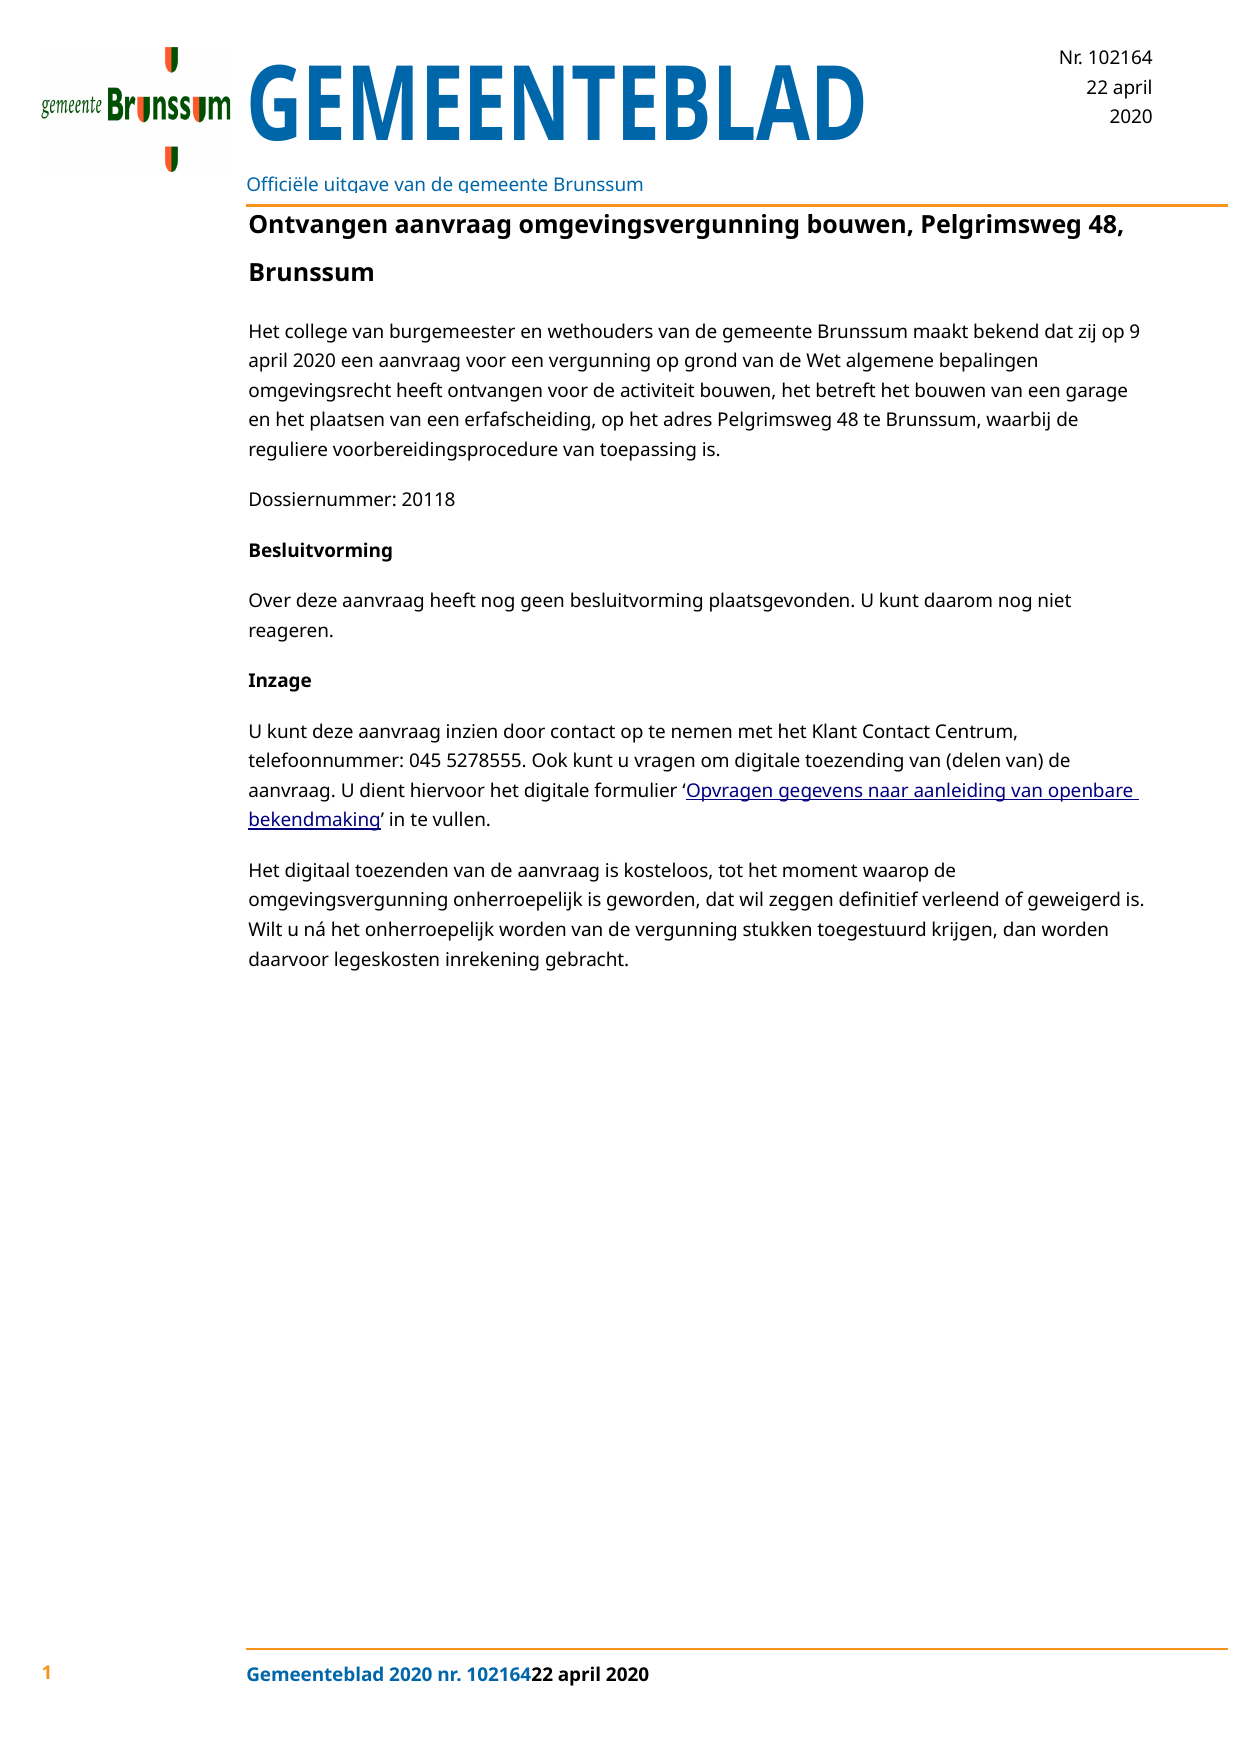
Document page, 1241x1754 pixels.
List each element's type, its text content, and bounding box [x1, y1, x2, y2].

text Ontvangen aanvraag omgevingsvergunning bouwen, Pelgrimsweg 48, Brunssum [248, 207, 1152, 288]
picture [41, 47, 231, 172]
text Het college van burgemeester en wethouders van de gemeente Brunssum maakt bekend dat zij op 9 april 2020 een aanvraag voor een vergunning op grond van de Wet algemene bepalingen omgevingsrecht heeft ontvangen voor de activiteit bouwen, het betreft het bouwen van een garage en het plaatsen van een erfafscheiding, op het adres Pelgrimsweg 48 te Brunssum, waarbij de reguliere voorbereidingsprocedure van toepassing is. [248, 318, 1152, 462]
text Besluitvorming [248, 537, 1152, 563]
text Dossiernummer: 20118 [248, 487, 1152, 512]
text Het digitaal toezenden van de aanvraag is kosteloos, tot het moment waarop de omgevingsvergunning onherroepelijk is geworden, dat wil zeggen definitief verleend of geweigerd is. Wilt u ná het onherroepelijk worden van de vergunning stukken toegestuurd krijgen, dan worden daarvoor legeskosten inrekening gebracht. [248, 857, 1152, 972]
text U kunt deze aanvraag inzien door contact op te nemen met het Klant Contact Centrum, telefoonnummer: 045 5278555. Ook kunt u vragen om digitale toezending van (delen van) de aanvraag. U dient hiervoor het digitale formulier ‘Opvragen gegevens naar aanleiding van openbare bekendmaking’ in te vullen. [248, 718, 1152, 832]
text Inzage [248, 667, 1152, 693]
text Over deze aanvraag heeft nog geen besluitvorming plaatsgevonden. U kunt daarom nog niet reageren. [248, 587, 1152, 643]
